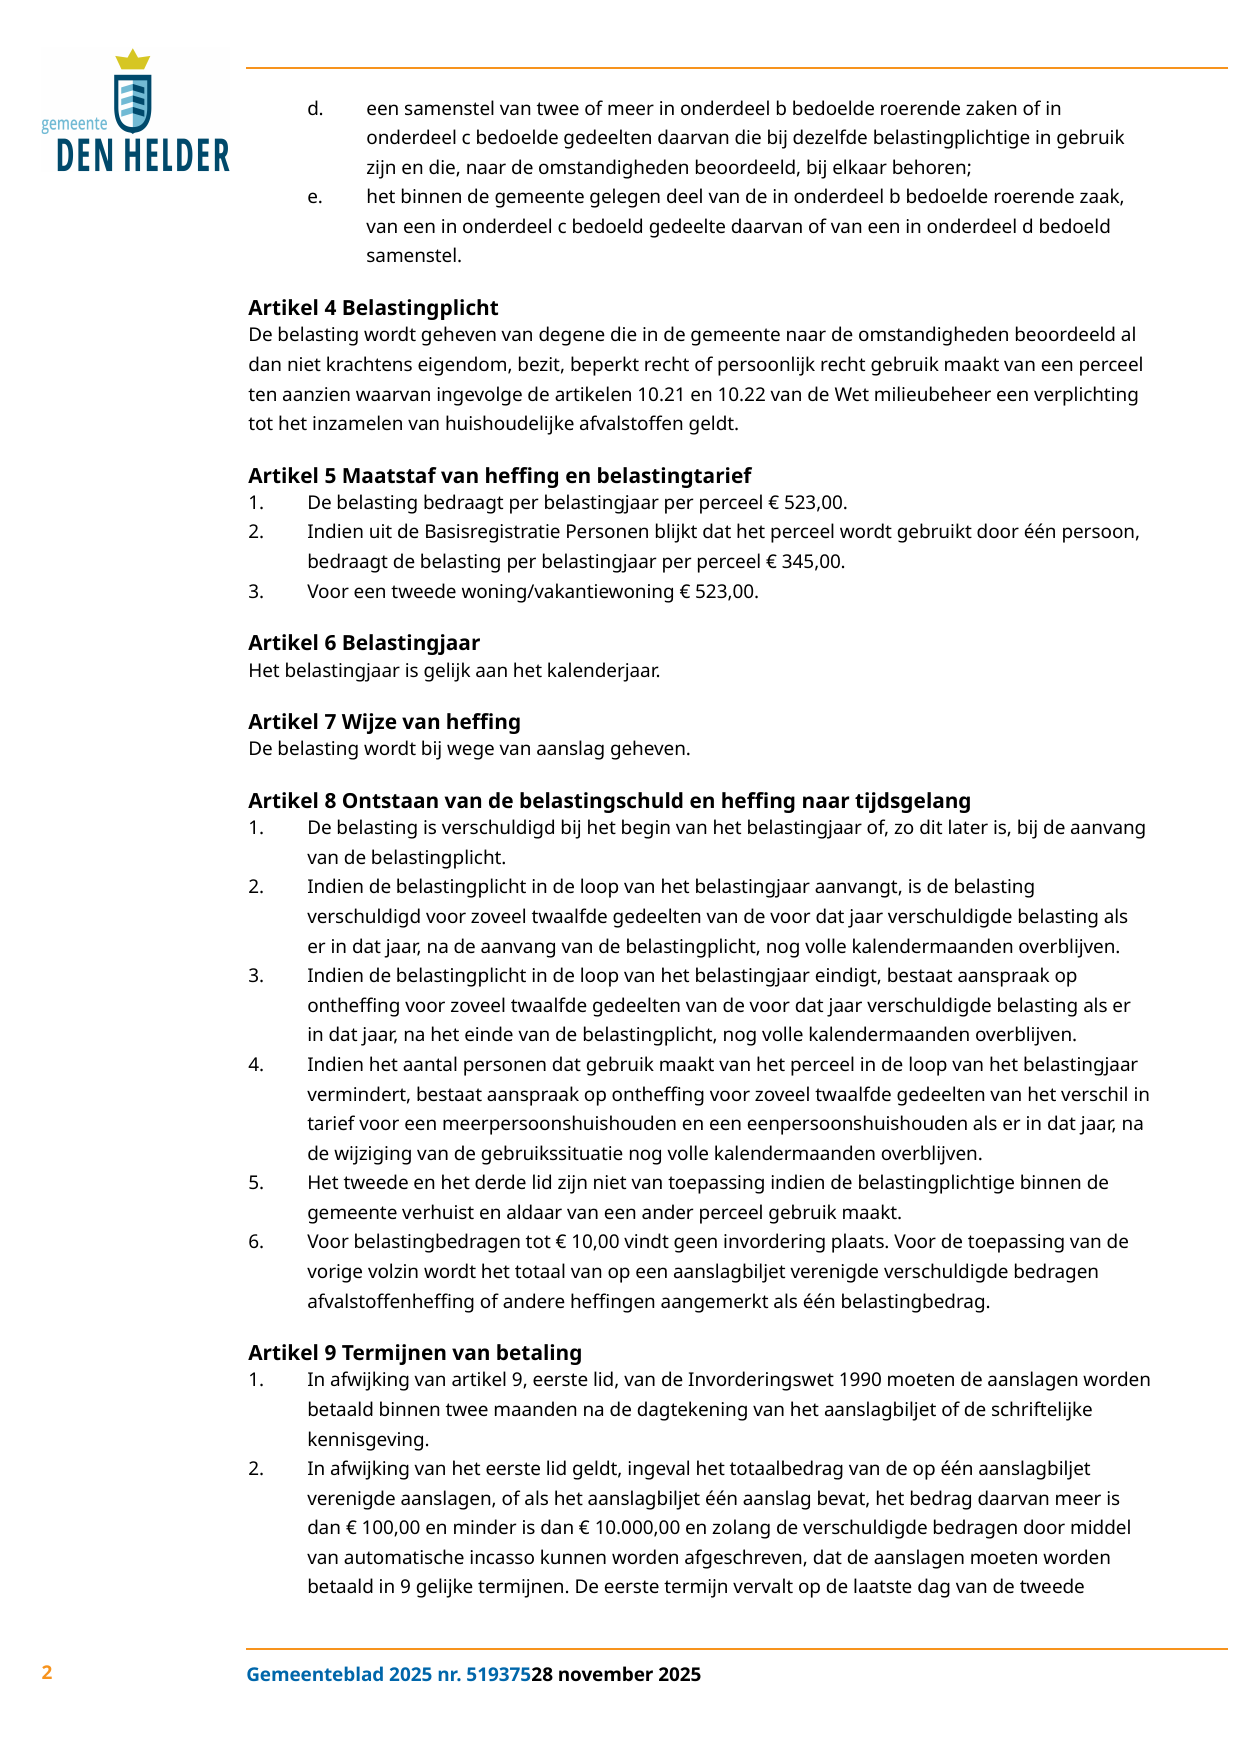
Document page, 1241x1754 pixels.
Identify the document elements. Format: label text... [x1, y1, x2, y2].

picture [130, 157, 135, 172]
picture [220, 160, 224, 172]
text Artikel 9 Termijnen van betaling [248, 1338, 1152, 1367]
text Artikel 8 Ontstaan van de belastingschuld en heffing naar tijdsgelang [248, 786, 1152, 814]
list In afwijking van artikel 9, eerste lid, van de Invorderingswet 1990 moeten de aanslagen worden betaald binnen twee maanden na de dagtekening van het aanslagbiljet of de schriftelijke kennisgeving. [248, 1367, 1152, 1452]
list het binnen de gemeente gelegen deel van de in onderdeel b bedoelde roerende zaak, van een in onderdeel c bedoeld gedeelte daarvan of van een in onderdeel d bedoeld samenstel. [307, 183, 1152, 268]
picture [41, 47, 231, 172]
list Indien de belastingplicht in de loop van het belastingjaar eindigt, bestaat aanspraak op ontheffing voor zoveel twaalfde gedeelten van de voor dat jaar verschuldigde belasting als er in dat jaar, na het einde van de belastingplicht, nog volle kalendermaanden overblijven. [248, 962, 1152, 1047]
list Voor een tweede woning/vakantiewoning € 523,00. [248, 578, 1152, 604]
picture [63, 144, 68, 165]
list Indien uit de Basisregistratie Personen blijkt dat het perceel wordt gebruikt door één persoon, bedraagt de belasting per belastingjaar per perceel € 345,00. [248, 519, 1152, 574]
text Artikel 6 Belastingjaar [248, 628, 1152, 657]
text Artikel 4 Belastingplicht [248, 293, 1152, 322]
list een samenstel van twee of meer in onderdeel b bedoelde roerende zaken of in onderdeel c bedoelde gedeelten daarvan die bij dezelfde belastingplichtige in gebruik zijn en die, naar de omstandigheden beoordeeld, bij elkaar behoren; [307, 95, 1152, 180]
picture [182, 144, 187, 165]
text De belasting wordt bij wege van aanslag geheven. [248, 736, 1152, 761]
list Indien het aantal personen dat gebruik maakt van het perceel in de loop van het belastingjaar vermindert, bestaat aanspraak op ontheffing voor zoveel twaalfde gedeelten van het verschil in tarief voor een meerpersoonshuishouden en een eenpersoonshuishouden als er in dat jaar, na de wijziging van de gebruikssituatie nog volle kalendermaanden overblijven. [248, 1051, 1152, 1166]
list In afwijking van het eerste lid geldt, ingeval het totaalbedrag van de op één aanslagbiljet verenigde aanslagen, of als het aanslagbiljet één aanslag bevat, het bedrag daarvan meer is dan € 100,00 en minder is dan € 10.000,00 en zolang de verschuldigde bedragen door middel van automatische incasso kunnen worden afgeschreven, dat de aanslagen moeten worden betaald in 9 gelijke termijnen. De eerste termijn vervalt op de laatste dag van de tweede [248, 1455, 1152, 1599]
list De belasting bedraagt per belastingjaar per perceel € 523,00. [248, 489, 1152, 515]
list Voor belastingbedragen tot € 10,00 vindt geen invordering plaats. Voor de toepassing van de vorige volzin wordt het totaal van op een aanslagbiljet verenigde verschuldigde bedragen afvalstoffenheffing of andere heffingen aangemerkt als één belastingbedrag. [248, 1229, 1152, 1313]
picture [100, 154, 106, 172]
text Artikel 7 Wijze van heffing [248, 707, 1152, 736]
text Artikel 5 Maatstaf van heffing en belastingtarief [248, 461, 1152, 489]
text Het belastingjaar is gelijk aan het kalenderjaar. [248, 657, 1152, 682]
list Indien de belastingplicht in de loop van het belastingjaar aanvangt, is de belasting verschuldigd voor zoveel twaalfde gedeelten van de voor dat jaar verschuldigde belasting als er in dat jaar, na de aanvang van de belastingplicht, nog volle kalendermaanden overblijven. [248, 874, 1152, 958]
list De belasting is verschuldigd bij het begin van het belastingjaar of, zo dit later is, bij de aanvang van de belastingplicht. [248, 814, 1152, 870]
text De belasting wordt geheven van degene die in de gemeente naar de omstandigheden beoordeeld al dan niet krachtens eigendom, bezit, beperkt recht of persoonlijk recht gebruik maakt van een perceel ten aanzien waarvan ingevolge de artikelen 10.21 en 10.22 van de Wet milieubeheer een verplichting tot het inzamelen van huishoudelijke afvalstoffen geldt. [248, 322, 1152, 436]
list Het tweede en het derde lid zijn niet van toepassing indien de belastingplichtige binnen de gemeente verhuist en aldaar van een ander perceel gebruik maakt. [248, 1169, 1152, 1225]
